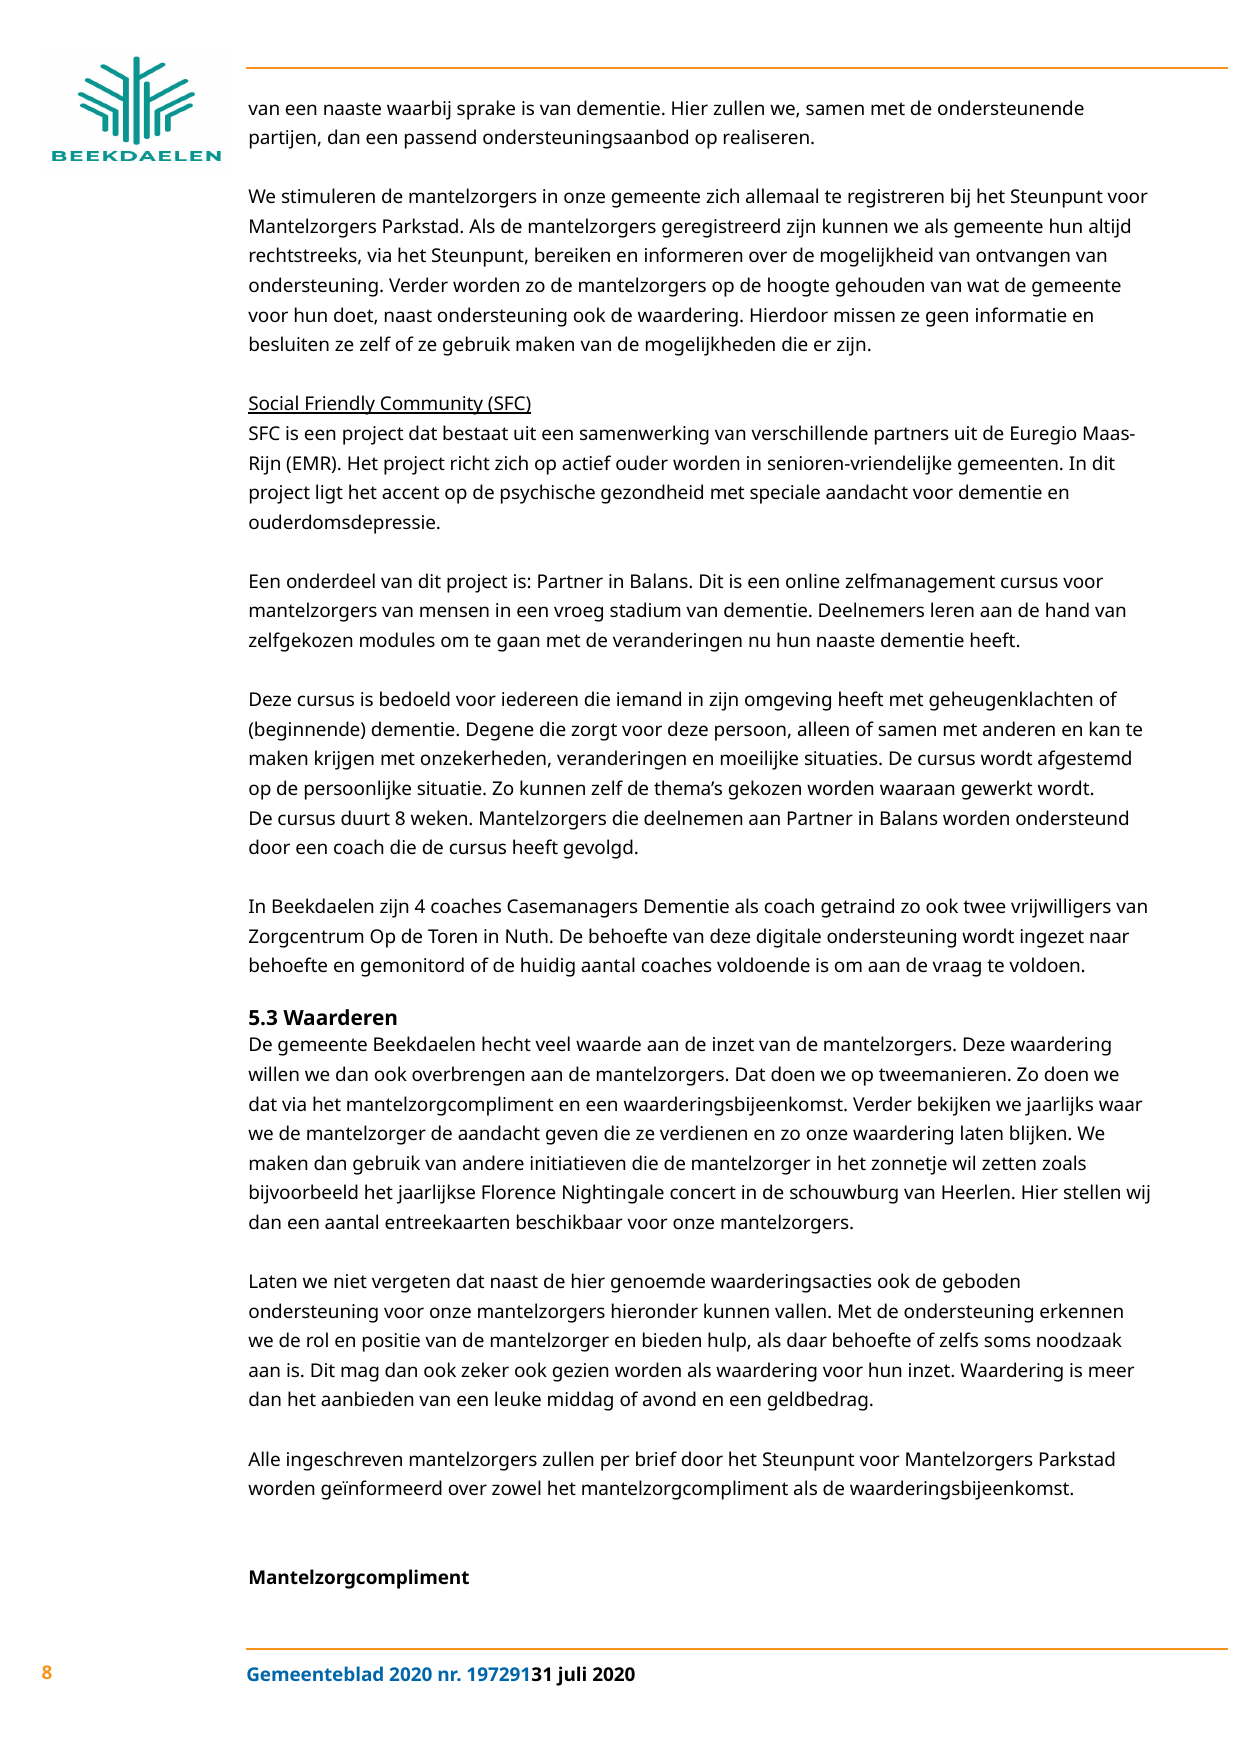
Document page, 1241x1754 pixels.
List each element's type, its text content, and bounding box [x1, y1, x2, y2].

text We stimuleren de mantelzorgers in onze gemeente zich allemaal te registreren bij het Steunpunt voor Mantelzorgers Parkstad. Als de mantelzorgers geregistreerd zijn kunnen we als gemeente hun altijd rechtstreeks, via het Steunpunt, bereiken en informeren over de mogelijkheid van ontvangen van ondersteuning. Verder worden zo de mantelzorgers op de hoogte gehouden van wat de gemeente voor hun doet, naast ondersteuning ook de waardering. Hierdoor missen ze geen informatie en besluiten ze zelf of ze gebruik maken van de mogelijkheden die er zijn. [248, 183, 1152, 357]
text Een onderdeel van dit project is: Partner in Balans. Dit is een online zelfmanagement cursus voor mantelzorgers van mensen in een vroeg stadium van dementie. Deelnemers leren aan de hand van zelfgekozen modules om te gaan met de veranderingen nu hun naaste dementie heeft. [248, 568, 1152, 653]
text Alle ingeschreven mantelzorgers zullen per brief door het Steunpunt voor Mantelzorgers Parkstad worden geïnformeerd over zowel het mantelzorgcompliment als de waarderingsbijeenkomst. [248, 1446, 1152, 1501]
picture [41, 47, 231, 172]
text De cursus duurt 8 weken. Mantelzorgers die deelnemen aan Partner in Balans worden ondersteund door een coach die de cursus heeft gevolgd. [248, 805, 1152, 860]
text Social Friendly Community (SFC) [248, 391, 1152, 416]
text Laten we niet vergeten dat naast de hier genoemde waarderingsacties ook de geboden ondersteuning voor onze mantelzorgers hieronder kunnen vallen. Met de ondersteuning erkennen we de rol en positie van de mantelzorger en bieden hulp, als daar behoefte of zelfs soms noodzaak aan is. Dit mag dan ook zeker ook gezien worden als waardering voor hun inzet. Waardering is meer dan het aanbieden van een leuke middag of avond en een geldbedrag. [248, 1268, 1152, 1412]
text 5.3 Waarderen [248, 1003, 1152, 1032]
text Deze cursus is bedoeld voor iedereen die iemand in zijn omgeving heeft met geheugenklachten of (beginnende) dementie. Degene die zorgt voor deze persoon, alleen of samen met anderen en kan te maken krijgen met onzekerheden, veranderingen en moeilijke situaties. De cursus wordt afgestemd op de persoonlijke situatie. Zo kunnen zelf de thema’s gekozen worden waaraan gewerkt wordt. [248, 686, 1152, 801]
text van een naaste waarbij sprake is van dementie. Hier zullen we, samen met de ondersteunende partijen, dan een passend ondersteuningsaanbod op realiseren. [248, 95, 1152, 150]
text In Beekdaelen zijn 4 coaches Casemanagers Dementie als coach getraind zo ook twee vrijwilligers van Zorgcentrum Op de Toren in Nuth. De behoefte van deze digitale ondersteuning wordt ingezet naar behoefte en gemonitord of de huidig aantal coaches voldoende is om aan de vraag te voldoen. [248, 893, 1152, 978]
text De gemeente Beekdaelen hecht veel waarde aan de inzet van de mantelzorgers. Deze waardering willen we dan ook overbrengen aan de mantelzorgers. Dat doen we op tweemanieren. Zo doen we dat via het mantelzorgcompliment en een waarderingsbijeenkomst. Verder bekijken we jaarlijks waar we de mantelzorger de aandacht geven die ze verdienen en zo onze waardering laten blijken. We maken dan gebruik van andere initiatieven die de mantelzorger in het zonnetje wil zetten zoals bijvoorbeeld het jaarlijkse Florence Nightingale concert in de schouwburg van Heerlen. Hier stellen wij dan een aantal entreekaarten beschikbaar voor onze mantelzorgers. [248, 1032, 1152, 1235]
text SFC is een project dat bestaat uit een samenwerking van verschillende partners uit de Euregio Maas-Rijn (EMR). Het project richt zich op actief ouder worden in senioren-vriendelijke gemeenten. In dit project ligt het accent op de psychische gezondheid met speciale aandacht voor dementie en ouderdomsdepressie. [248, 420, 1152, 535]
text Mantelzorgcompliment [248, 1564, 1152, 1590]
